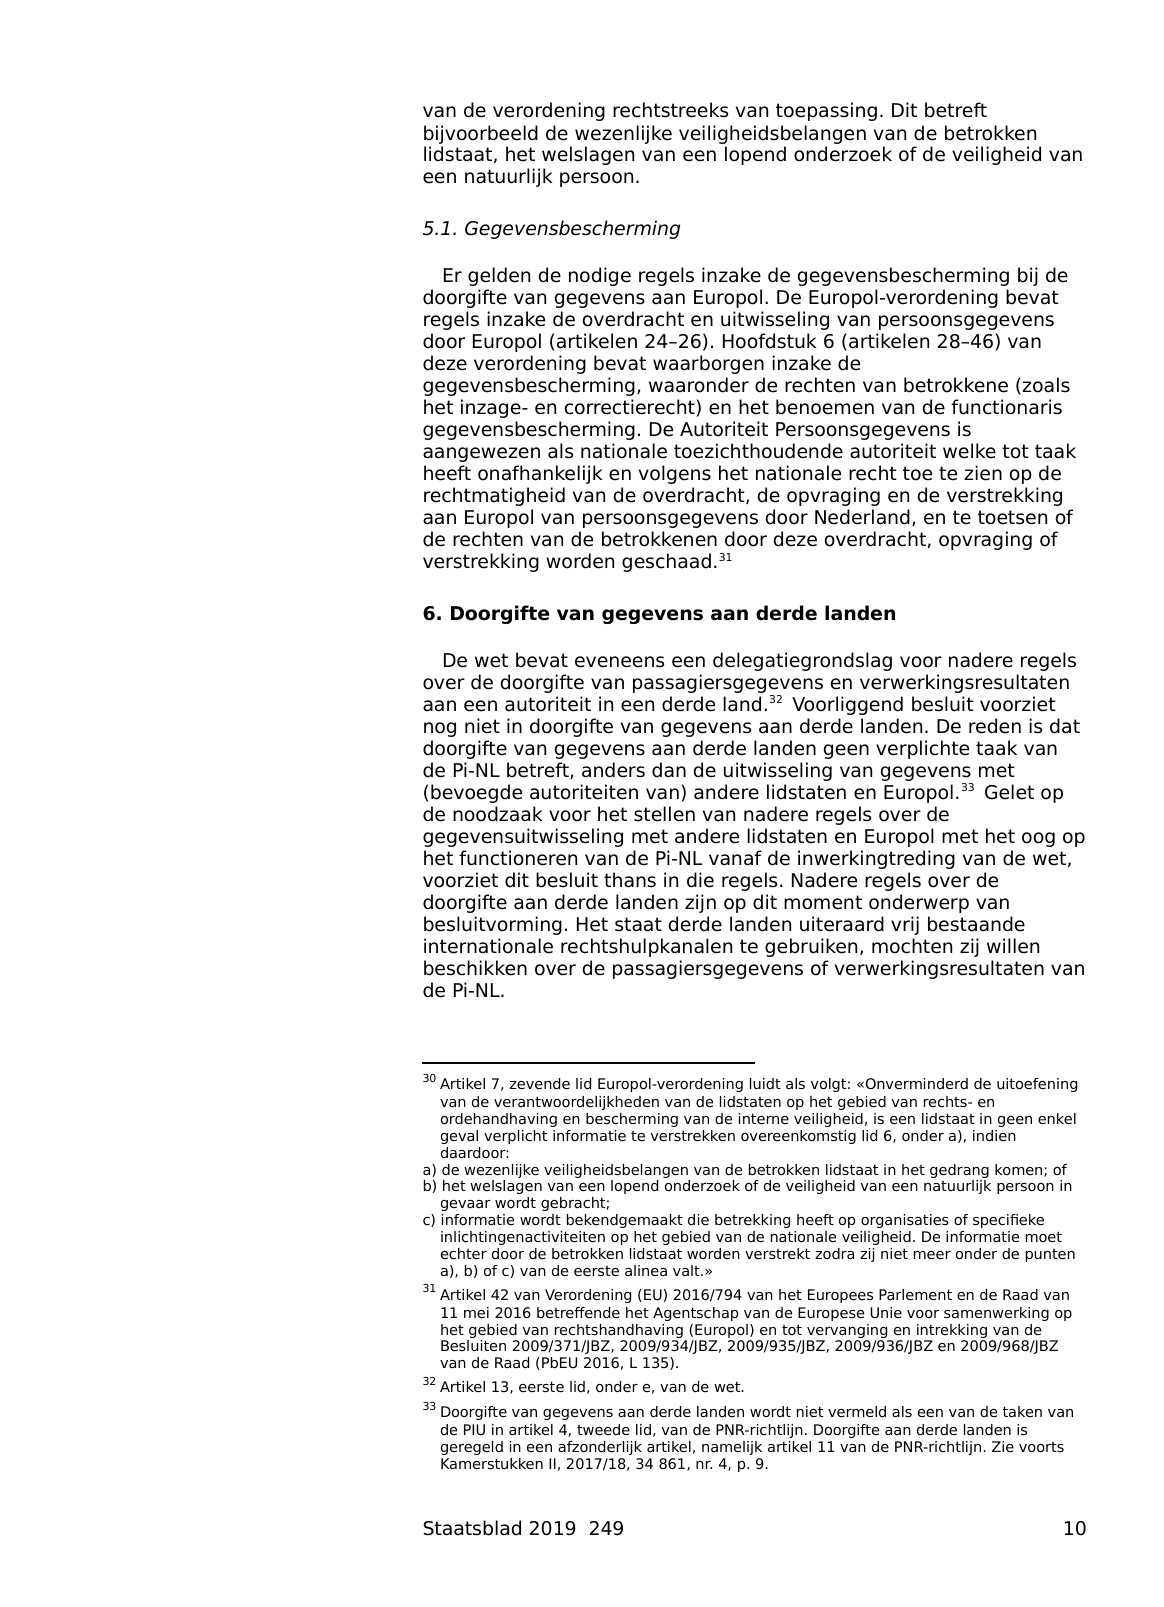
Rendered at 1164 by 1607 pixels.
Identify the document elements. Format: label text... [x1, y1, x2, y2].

text Artikel 7, zevende lid Europol-verordening luidt als volgt: «Onverminderd de uitoefening van de verantwoordelijkheden van de lidstaten op het gebied van rechts- en ordehandhaving en bescherming van de interne veiligheid, is een lidstaat in geen enkel geval verplicht informatie te verstrekken overeenkomstig lid 6, onder a), indien daardoor: [422, 1072, 1087, 1162]
text c) informatie wordt bekendgemaakt die betrekking heeft op organisaties of specifieke inlichtingenactiviteiten op het gebied van de nationale veiligheid. De informatie moet echter door de betrokken lidstaat worden verstrekt zodra zij niet meer onder de punten a), b) of c) van de eerste alinea valt.» [422, 1212, 1087, 1280]
text b) het welslagen van een lopend onderzoek of de veiligheid van een natuurlijk persoon in gevaar wordt gebracht; [422, 1178, 1087, 1212]
text Er gelden de nodige regels inzake de gegevensbescherming bij de doorgifte van gegevens aan Europol. De Europol-verordening bevat regels inzake de overdracht en uitwisseling van persoonsgegevens door Europol (artikelen 24–26). Hoofdstuk 6 (artikelen 28–46) van deze verordening bevat waarborgen inzake de gegevensbescherming, waaronder de rechten van betrokkene (zoals het inzage- en correctierecht) en het benoemen van de functionaris gegevensbescherming. De Autoriteit Persoonsgegevens is aangewezen als nationale toezichthoudende autoriteit welke tot taak heeft onafhankelijk en volgens het nationale recht toe te zien op de rechtmatigheid van de overdracht, de opvraging en de verstrekking aan Europol van persoonsgegevens door Nederland, en te toetsen of de rechten van de betrokkenen door deze overdracht, opvraging of verstrekking worden geschaad. [422, 265, 1087, 573]
text Artikel 13, eerste lid, onder e, van de wet. [422, 1375, 1087, 1397]
text Doorgifte van gegevens aan derde landen wordt niet vermeld als een van de taken van de PIU in artikel 4, tweede lid, van de PNR-richtlijn. Doorgifte aan derde landen is geregeld in een afzonderlijk artikel, namelijk artikel 11 van de PNR-richtlijn. Zie voorts Kamerstukken II, 2017/18, 34 861, nr. 4, p. 9. [422, 1400, 1087, 1473]
text van de verordening rechtstreeks van toepassing. Dit betreft bijvoorbeeld de wezenlijke veiligheidsbelangen van de betrokken lidstaat, het welslagen van een lopend onderzoek of de veiligheid van een natuurlijk persoon. [422, 100, 1087, 188]
text De wet bevat eveneens een delegatiegrondslag voor nadere regels over de doorgifte van passagiersgegevens en verwerkingsresultaten aan een autoriteit in een derde land. Voorliggend besluit voorziet nog niet in doorgifte van gegevens aan derde landen. De reden is dat doorgifte van gegevens aan derde landen geen verplichte taak van de Pi-NL betreft, anders dan de uitwisseling van gegevens met (bevoegde autoriteiten van) andere lidstaten en Europol. Gelet op de noodzaak voor het stellen van nadere regels over de gegevensuitwisseling met andere lidstaten en Europol met het oog op het functioneren van de Pi-NL vanaf de inwerkingtreding van de wet, voorziet dit besluit thans in die regels. Nadere regels over de doorgifte aan derde landen zijn op dit moment onderwerp van besluitvorming. Het staat derde landen uiteraard vrij bestaande internationale rechtshulpkanalen te gebruiken, mochten zij willen beschikken over de passagiersgegevens of verwerkingsresultaten van de Pi-NL. [422, 650, 1087, 1002]
subtitle 5.1. Gegevensbescherming [422, 218, 1087, 240]
subtitle 6. Doorgifte van gegevens aan derde landen [422, 603, 1087, 625]
text Artikel 42 van Verordening (EU) 2016/794 van het Europees Parlement en de Raad van 11 mei 2016 betreffende het Agentschap van de Europese Unie voor samenwerking op het gebied van rechtshandhaving (Europol) en tot vervanging en intrekking van de Besluiten 2009/371/JBZ, 2009/934/JBZ, 2009/935/JBZ, 2009/936/JBZ en 2009/968/JBZ van de Raad (PbEU 2016, L 135). [422, 1283, 1087, 1372]
text a) de wezenlijke veiligheidsbelangen van de betrokken lidstaat in het gedrang komen; of [422, 1162, 1087, 1178]
